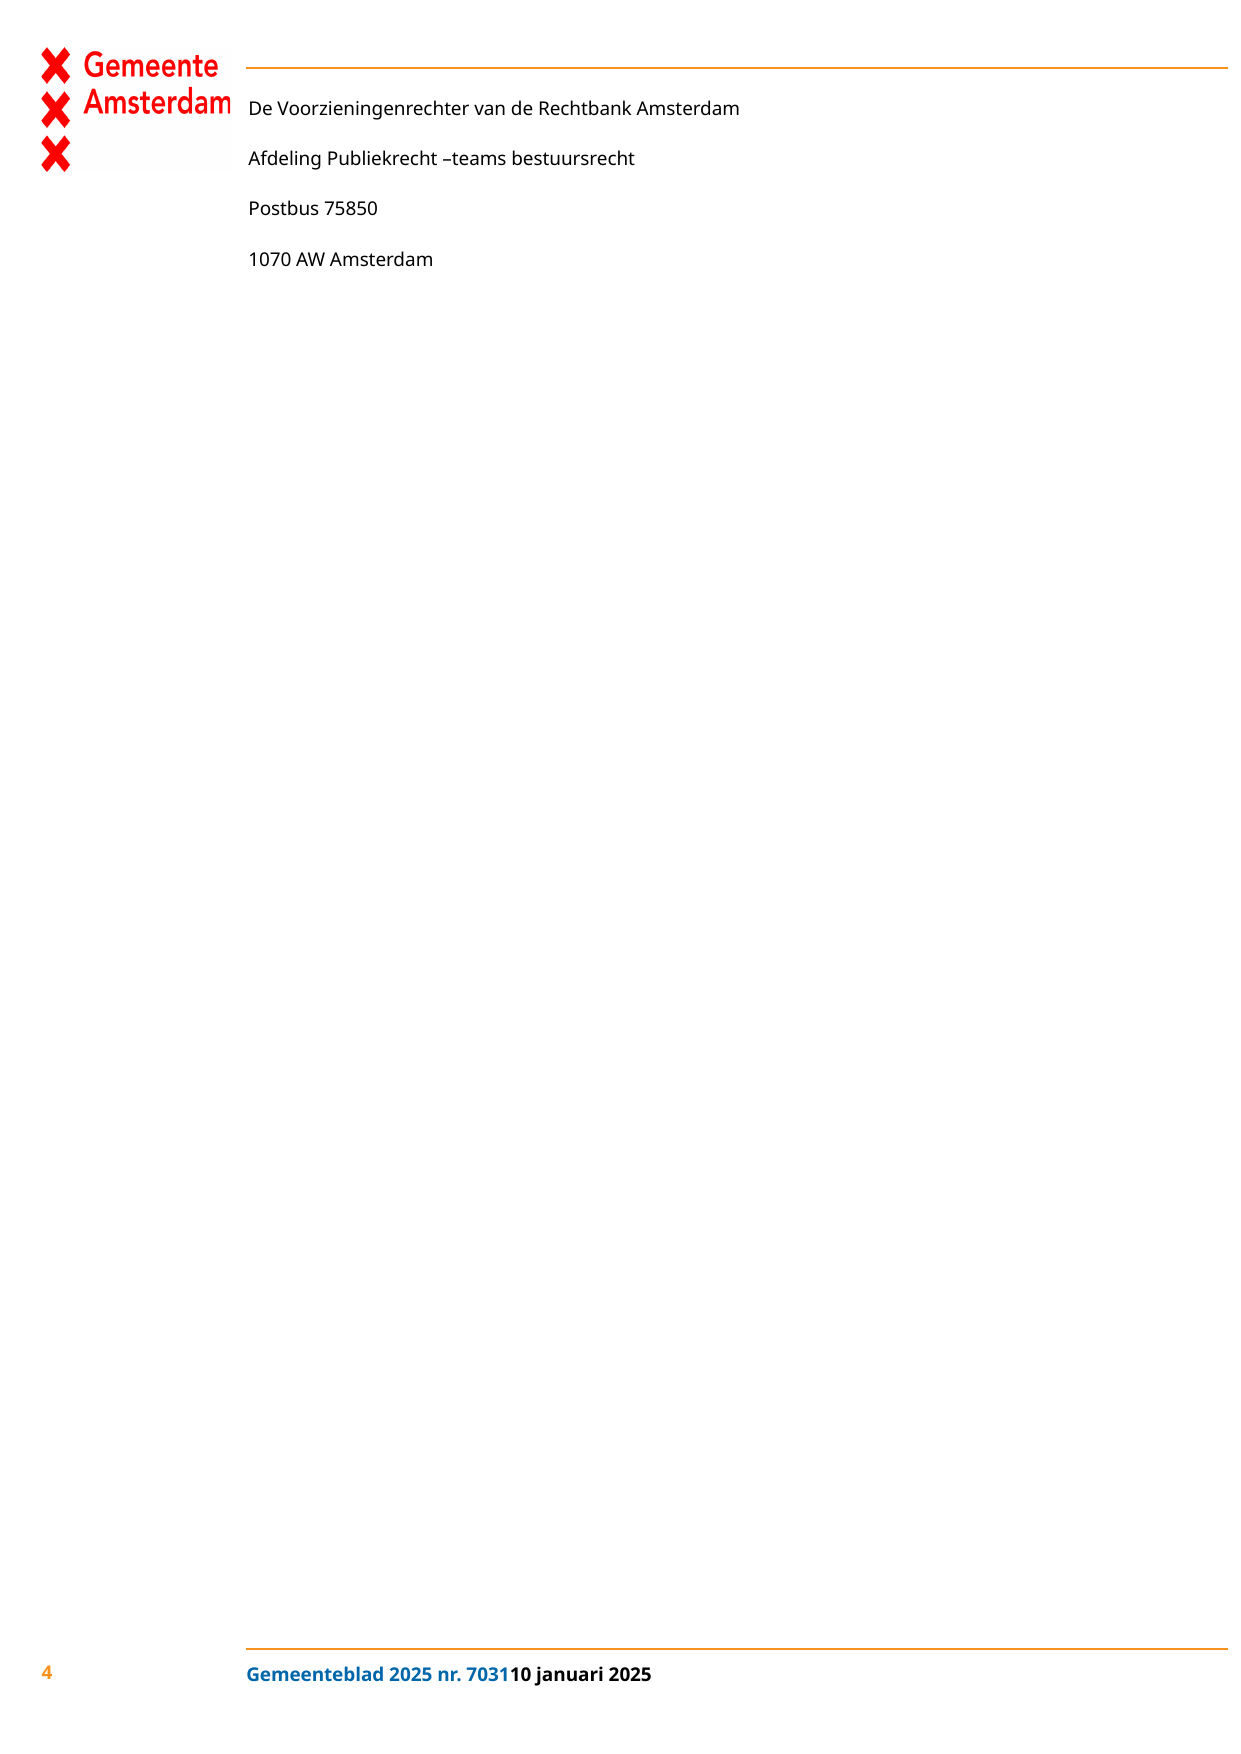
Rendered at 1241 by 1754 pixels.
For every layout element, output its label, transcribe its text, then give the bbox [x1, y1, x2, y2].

text De Voorzieningenrechter van de Rechtbank Amsterdam [248, 95, 1152, 121]
picture [41, 47, 231, 172]
text Afdeling Publiekrecht –teams bestuursrecht [248, 145, 1152, 171]
text Postbus 75850 [248, 196, 1152, 221]
text 1070 AW Amsterdam [248, 246, 1152, 272]
